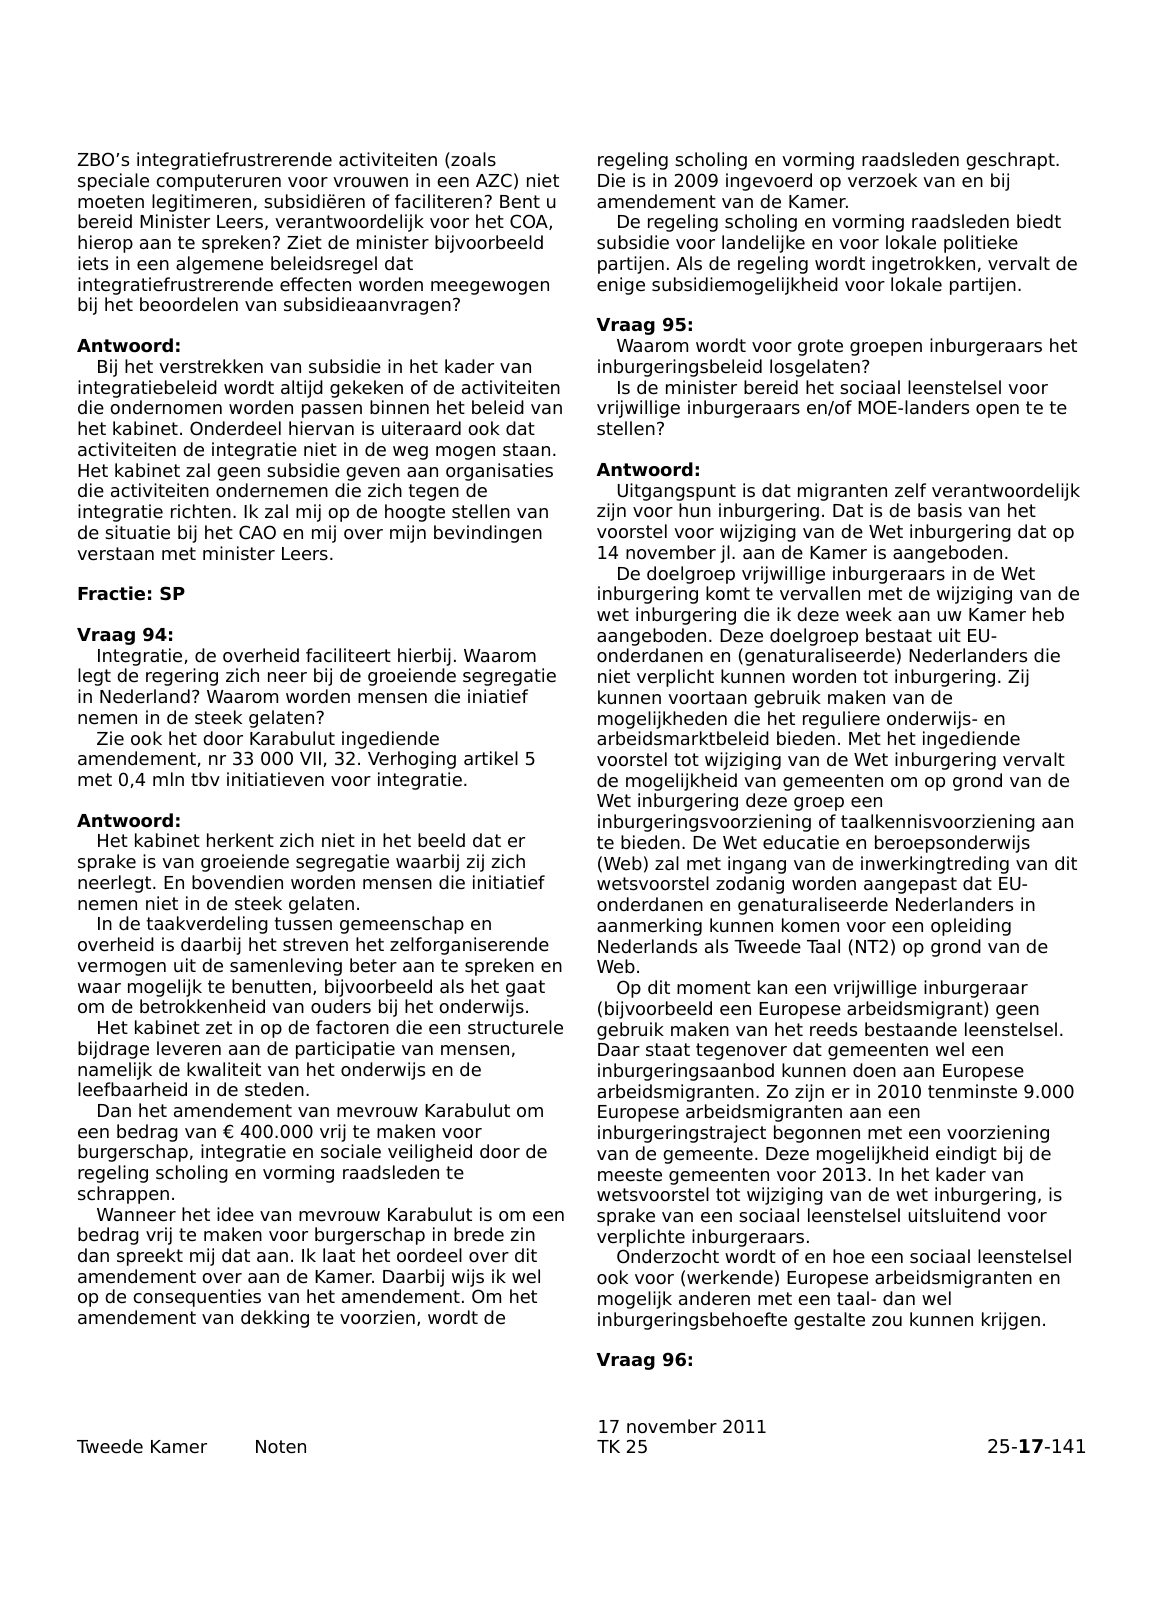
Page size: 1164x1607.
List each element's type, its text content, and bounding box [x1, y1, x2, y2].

text Vraag 95: [596, 315, 1087, 336]
text Is de minister bereid het sociaal leenstelsel voor vrijwillige inburgeraars en/of MOE-landers open te te stellen? [596, 377, 1087, 440]
text Onderzocht wordt of en hoe een sociaal leenstelsel ook voor (werkende) Europese arbeidsmigranten en mogelijk anderen met een taal- dan wel inburgeringsbehoefte gestalte zou kunnen krijgen. [596, 1247, 1087, 1330]
text De doelgroep vrijwillige inburgeraars in de Wet inburgering komt te vervallen met de wijziging van de wet inburgering die ik deze week aan uw Kamer heb aangeboden. Deze doelgroep bestaat uit EU-onderdanen en (genaturaliseerde) Nederlanders die niet verplicht kunnen worden tot inburgering. Zij kunnen voortaan gebruik maken van de mogelijkheden die het reguliere onderwijs- en arbeidsmarktbeleid bieden. Met het ingediende voorstel tot wijziging van de Wet inburgering vervalt de mogelijkheid van gemeenten om op grond van de Wet inburgering deze groep een inburgeringsvoorziening of taalkennisvoorziening aan te bieden. De Wet educatie en beroepsonderwijs (Web) zal met ingang van de inwerkingtreding van dit wetsvoorstel zodanig worden aangepast dat EU-onderdanen en genaturaliseerde Nederlanders in aanmerking kunnen komen voor een opleiding Nederlands als Tweede Taal (NT2) op grond van de Web. [596, 563, 1087, 978]
text Vraag 94: [77, 625, 567, 646]
text Bij het verstrekken van subsidie in het kader van integratiebeleid wordt altijd gekeken of de activiteiten die ondernomen worden passen binnen het beleid van het kabinet. Onderdeel hiervan is uiteraard ook dat activiteiten de integratie niet in de weg mogen staan. Het kabinet zal geen subsidie geven aan organisaties die activiteiten ondernemen die zich tegen de integratie richten. Ik zal mij op de hoogte stellen van de situatie bij het CAO en mij over mijn bevindingen verstaan met minister Leers. [77, 357, 567, 564]
text Dan het amendement van mevrouw Karabulut om een bedrag van € 400.000 vrij te maken voor burgerschap, integratie en sociale veiligheid door de regeling scholing en vorming raadsleden te schrappen. [77, 1101, 567, 1204]
text Vraag 96: [596, 1350, 1087, 1371]
text regeling scholing en vorming raadsleden geschrapt. Die is in 2009 ingevoerd op verzoek van en bij amendement van de Kamer. [596, 150, 1087, 212]
text Uitgangspunt is dat migranten zelf verantwoordelijk zijn voor hun inburgering. Dat is de basis van het voorstel voor wijziging van de Wet inburgering dat op 14 november jl. aan de Kamer is aangeboden. [596, 480, 1087, 563]
text Fractie: SP [77, 584, 567, 605]
text Antwoord: [77, 336, 567, 357]
text Wanneer het idee van mevrouw Karabulut is om een bedrag vrij te maken voor burgerschap in brede zin dan spreekt mij dat aan. Ik laat het oordeel over dit amendement over aan de Kamer. Daarbij wijs ik wel op de consequenties van het amendement. Om het amendement van dekking te voorzien, wordt de [77, 1204, 567, 1329]
text ZBO’s integratiefrustrerende activiteiten (zoals speciale computeruren voor vrouwen in een AZC) niet moeten legitimeren, subsidiëren of faciliteren? Bent u bereid Minister Leers, verantwoordelijk voor het COA, hierop aan te spreken? Ziet de minister bijvoorbeeld iets in een algemene beleidsregel dat integratiefrustrerende effecten worden meegewogen bij het beoordelen van subsidieaanvragen? [77, 150, 567, 316]
text Antwoord: [596, 460, 1087, 480]
text Antwoord: [77, 811, 567, 831]
text Zie ook het door Karabulut ingediende amendement, nr 33 000 VII, 32. Verhoging artikel 5 met 0,4 mln tbv initiatieven voor integratie. [77, 728, 567, 791]
text Op dit moment kan een vrijwillige inburgeraar (bijvoorbeeld een Europese arbeidsmigrant) geen gebruik maken van het reeds bestaande leenstelsel. Daar staat tegenover dat gemeenten wel een inburgeringsaanbod kunnen doen aan Europese arbeidsmigranten. Zo zijn er in 2010 tenminste 9.000 Europese arbeidsmigranten aan een inburgeringstraject begonnen met een voorziening van de gemeente. Deze mogelijkheid eindigt bij de meeste gemeenten voor 2013. In het kader van wetsvoorstel tot wijziging van de wet inburgering, is sprake van een sociaal leenstelsel uitsluitend voor verplichte inburgeraars. [596, 978, 1087, 1247]
text Het kabinet zet in op de factoren die een structurele bijdrage leveren aan de participatie van mensen, namelijk de kwaliteit van het onderwijs en de leefbaarheid in de steden. [77, 1018, 567, 1101]
text De regeling scholing en vorming raadsleden biedt subsidie voor landelijke en voor lokale politieke partijen. Als de regeling wordt ingetrokken, vervalt de enige subsidiemogelijkheid voor lokale partijen. [596, 212, 1087, 295]
text In de taakverdeling tussen gemeenschap en overheid is daarbij het streven het zelforganiserende vermogen uit de samenleving beter aan te spreken en waar mogelijk te benutten, bijvoorbeeld als het gaat om de betrokkenheid van ouders bij het onderwijs. [77, 914, 567, 1018]
text Integratie, de overheid faciliteert hierbij. Waarom legt de regering zich neer bij de groeiende segregatie in Nederland? Waarom worden mensen die iniatief nemen in de steek gelaten? [77, 646, 567, 728]
text Het kabinet herkent zich niet in het beeld dat er sprake is van groeiende segregatie waarbij zij zich neerlegt. En bovendien worden mensen die initiatief nemen niet in de steek gelaten. [77, 831, 567, 914]
text Waarom wordt voor grote groepen inburgeraars het inburgeringsbeleid losgelaten? [596, 336, 1087, 377]
